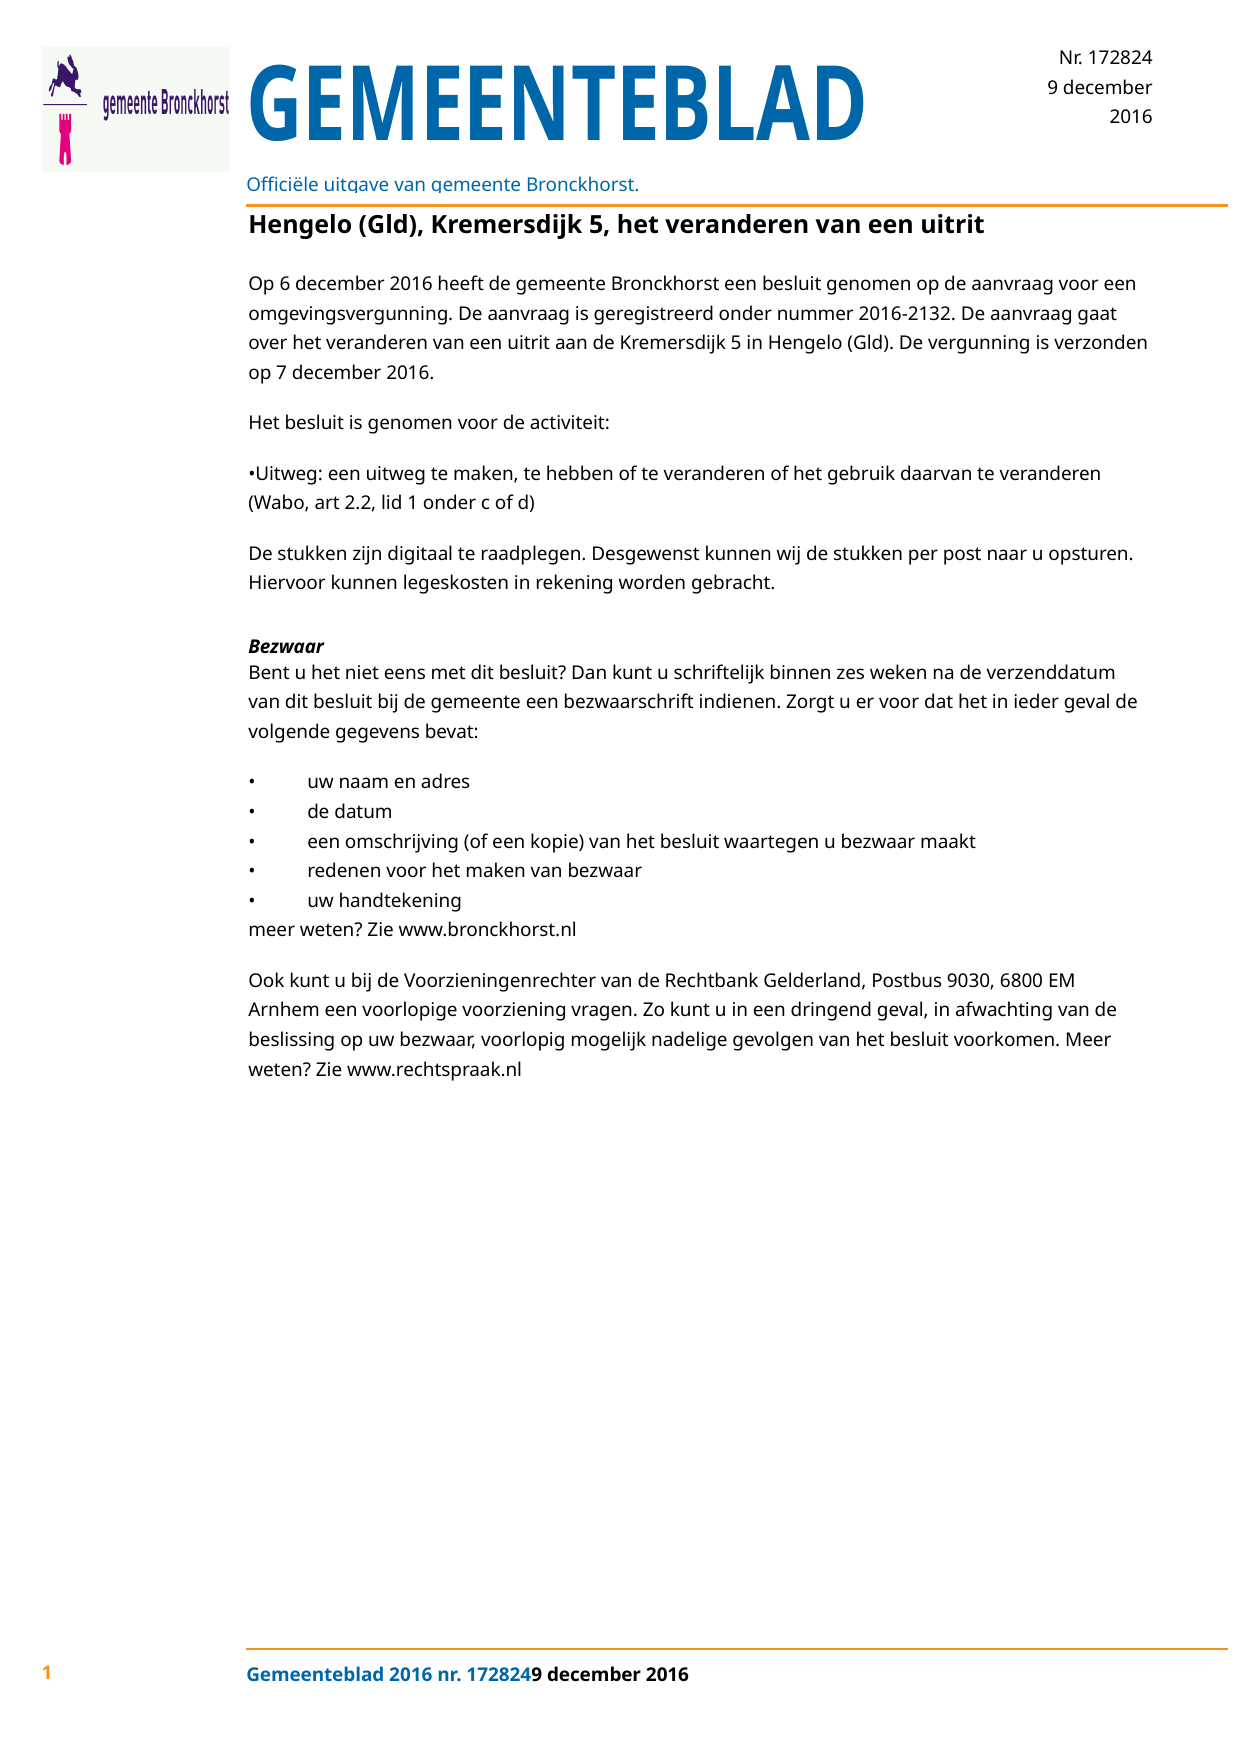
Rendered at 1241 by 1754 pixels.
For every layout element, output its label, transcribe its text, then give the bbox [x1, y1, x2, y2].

list de datum [248, 798, 1152, 824]
list uw naam en adres [248, 769, 1152, 794]
text meer weten? Zie www.bronckhorst.nl [248, 917, 1152, 942]
list uw handtekening [248, 887, 1152, 913]
text Het besluit is genomen voor de activiteit: [248, 409, 1152, 435]
list een omschrijving (of een kopie) van het besluit waartegen u bezwaar maakt [248, 828, 1152, 854]
text Bent u het niet eens met dit besluit? Dan kunt u schriftelijk binnen zes weken na de verzenddatum van dit besluit bij de gemeente een bezwaarschrift indienen. Zorgt u er voor dat het in ieder geval de volgende gegevens bevat: [248, 659, 1152, 744]
text •Uitweg: een uitweg te maken, te hebben of te veranderen of het gebruik daarvan te veranderen (Wabo, art 2.2, lid 1 onder c of d) [248, 460, 1152, 515]
text Op 6 december 2016 heeft de gemeente Bronckhorst een besluit genomen op de aanvraag voor een omgevingsvergunning. De aanvraag is geregistreerd onder nummer 2016-2132. De aanvraag gaat over het veranderen van een uitrit aan de Kremersdijk 5 in Hengelo (Gld). De vergunning is verzonden op 7 december 2016. [248, 270, 1152, 385]
text Ook kunt u bij de Voorzieningenrechter van de Rechtbank Gelderland, Postbus 9030, 6800 EM Arnhem een voorlopige voorziening vragen. Zo kunt u in een dringend geval, in afwachting van de beslissing op uw bezwaar, voorlopig mogelijk nadelige gevolgen van het besluit voorkomen. Meer weten? Zie www.rechtspraak.nl [248, 967, 1152, 1082]
picture [41, 47, 231, 172]
list redenen voor het maken van bezwaar [248, 857, 1152, 883]
text Hengelo (Gld), Kremersdijk 5, het veranderen van een uitrit [248, 207, 1152, 241]
text De stukken zijn digitaal te raadplegen. Desgewenst kunnen wij de stukken per post naar u opsturen. Hiervoor kunnen legeskosten in rekening worden gebracht. [248, 540, 1152, 595]
text Bezwaar [248, 633, 1152, 659]
